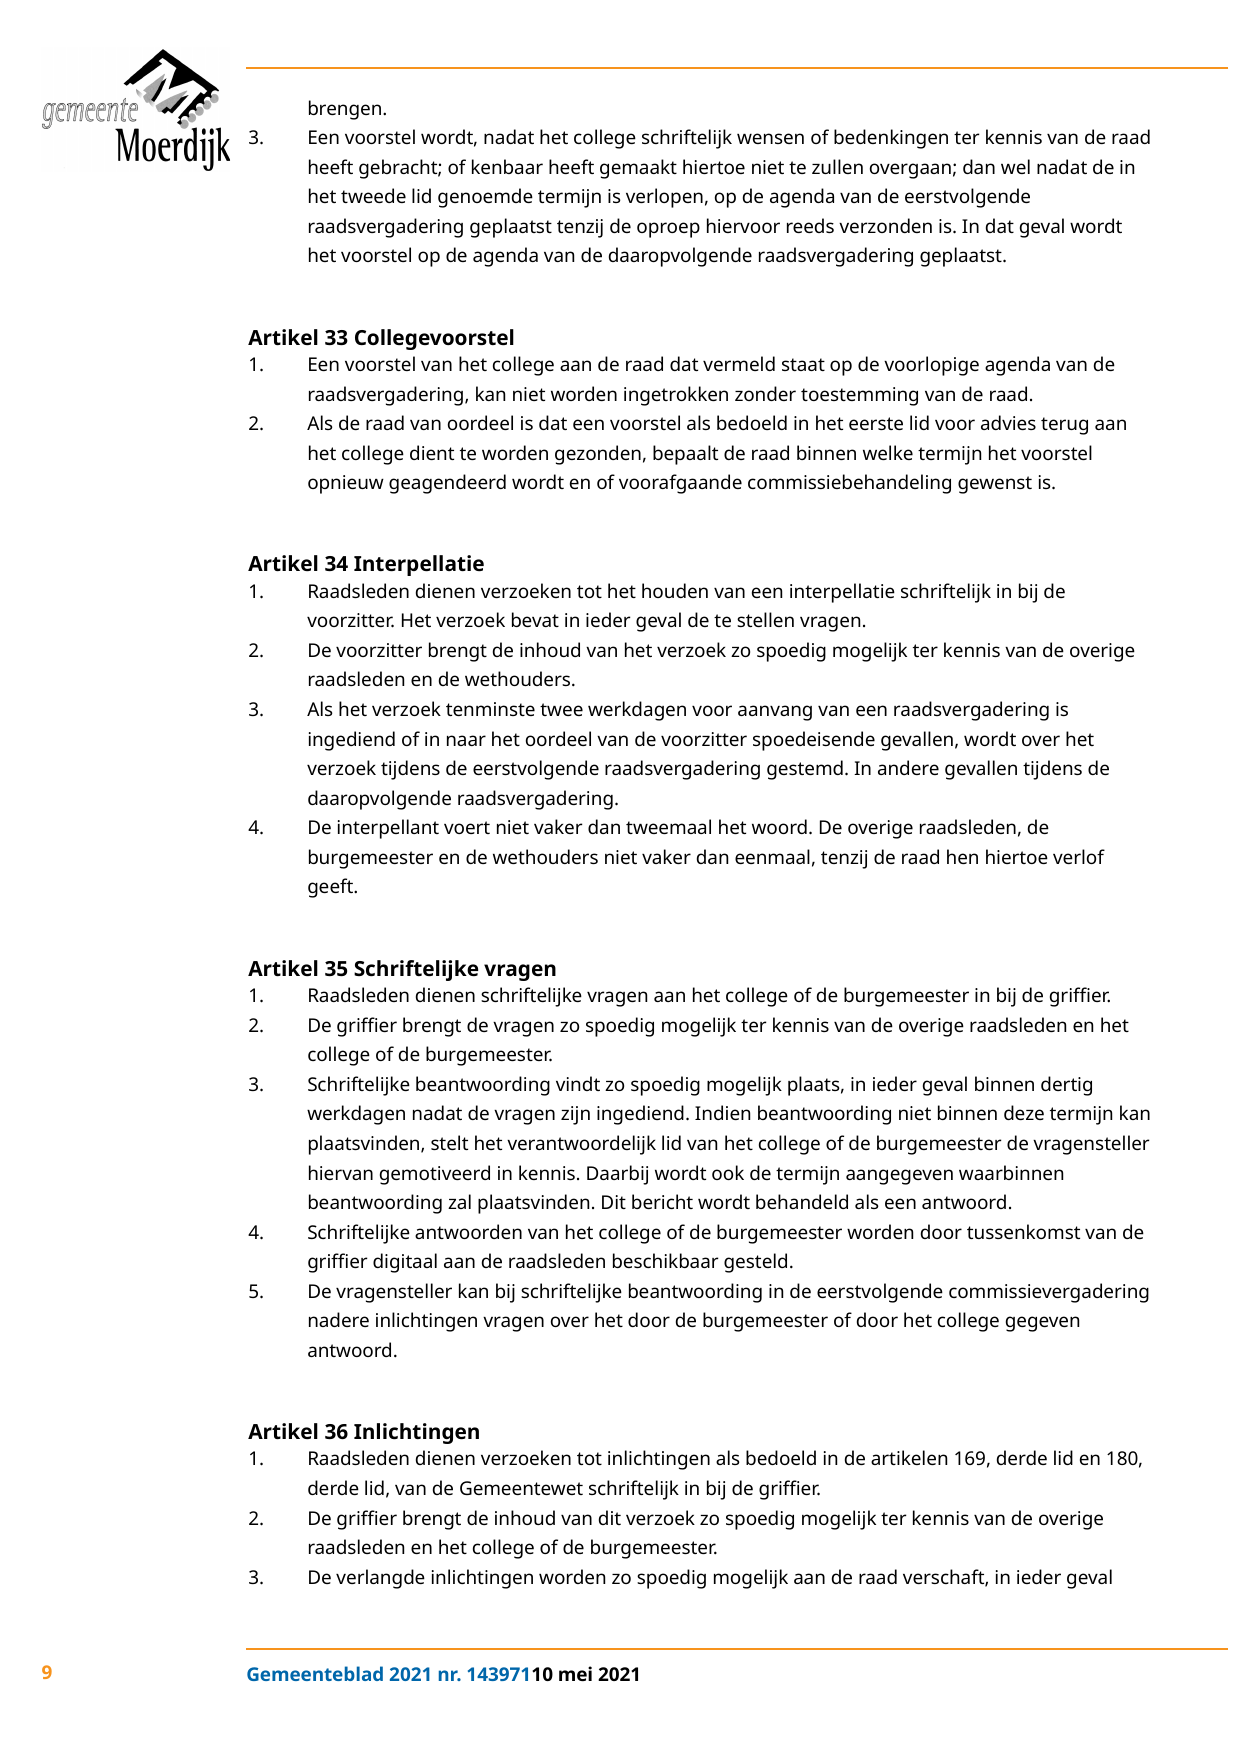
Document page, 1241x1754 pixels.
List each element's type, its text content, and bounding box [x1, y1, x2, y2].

list brengen. [248, 95, 1152, 121]
list De griffier brengt de vragen zo spoedig mogelijk ter kennis van de overige raadsleden en het college of de burgemeester. [248, 1012, 1152, 1067]
list De voorzitter brengt de inhoud van het verzoek zo spoedig mogelijk ter kennis van de overige raadsleden en de wethouders. [248, 637, 1152, 692]
list Raadsleden dienen verzoeken tot inlichtingen als bedoeld in de artikelen 169, derde lid en 180, derde lid, van de Gemeentewet schriftelijk in bij de griffier. [248, 1446, 1152, 1501]
list De interpellant voert niet vaker dan tweemaal het woord. De overige raadsleden, de burgemeester en de wethouders niet vaker dan eenmaal, tenzij de raad hen hiertoe verlof geeft. [248, 814, 1152, 899]
list De vragensteller kan bij schriftelijke beantwoording in de eerstvolgende commissievergadering nadere inlichtingen vragen over het door de burgemeester of door het college gegeven antwoord. [248, 1278, 1152, 1363]
list Een voorstel wordt, nadat het college schriftelijk wensen of bedenkingen ter kennis van de raad heeft gebracht; of kenbaar heeft gemaakt hiertoe niet te zullen overgaan; dan wel nadat de in het tweede lid genoemde termijn is verlopen, op de agenda van de eerstvolgende raadsvergadering geplaatst tenzij de oproep hiervoor reeds verzonden is. In dat geval wordt het voorstel op de agenda van de daaropvolgende raadsvergadering geplaatst. [248, 124, 1152, 268]
list Als het verzoek tenminste twee werkdagen voor aanvang van een raadsvergadering is ingediend of in naar het oordeel van de voorzitter spoedeisende gevallen, wordt over het verzoek tijdens de eerstvolgende raadsvergadering gestemd. In andere gevallen tijdens de daaropvolgende raadsvergadering. [248, 696, 1152, 811]
list Schriftelijke antwoorden van het college of de burgemeester worden door tussenkomst van de griffier digitaal aan de raadsleden beschikbaar gesteld. [248, 1219, 1152, 1274]
text Artikel 33 Collegevoorstel [248, 323, 1152, 351]
picture [41, 47, 231, 172]
text Artikel 35 Schriftelijke vragen [248, 954, 1152, 982]
text Artikel 34 Interpellatie [248, 549, 1152, 578]
list Als de raad van oordeel is dat een voorstel als bedoeld in het eerste lid voor advies terug aan het college dient te worden gezonden, bepaalt de raad binnen welke termijn het voorstel opnieuw geagendeerd wordt en of voorafgaande commissiebehandeling gewenst is. [248, 410, 1152, 495]
list De griffier brengt de inhoud van dit verzoek zo spoedig mogelijk ter kennis van de overige raadsleden en het college of de burgemeester. [248, 1505, 1152, 1560]
list De verlangde inlichtingen worden zo spoedig mogelijk aan de raad verschaft, in ieder geval [248, 1564, 1152, 1590]
list Schriftelijke beantwoording vindt zo spoedig mogelijk plaats, in ieder geval binnen dertig werkdagen nadat de vragen zijn ingediend. Indien beantwoording niet binnen deze termijn kan plaatsvinden, stelt het verantwoordelijk lid van het college of de burgemeester de vragensteller hiervan gemotiveerd in kennis. Daarbij wordt ook de termijn aangegeven waarbinnen beantwoording zal plaatsvinden. Dit bericht wordt behandeld als een antwoord. [248, 1071, 1152, 1215]
list Raadsleden dienen verzoeken tot het houden van een interpellatie schriftelijk in bij de voorzitter. Het verzoek bevat in ieder geval de te stellen vragen. [248, 578, 1152, 633]
list Raadsleden dienen schriftelijke vragen aan het college of de burgemeester in bij de griffier. [248, 982, 1152, 1008]
text Artikel 36 Inlichtingen [248, 1417, 1152, 1446]
list Een voorstel van het college aan de raad dat vermeld staat op de voorlopige agenda van de raadsvergadering, kan niet worden ingetrokken zonder toestemming van de raad. [248, 351, 1152, 406]
